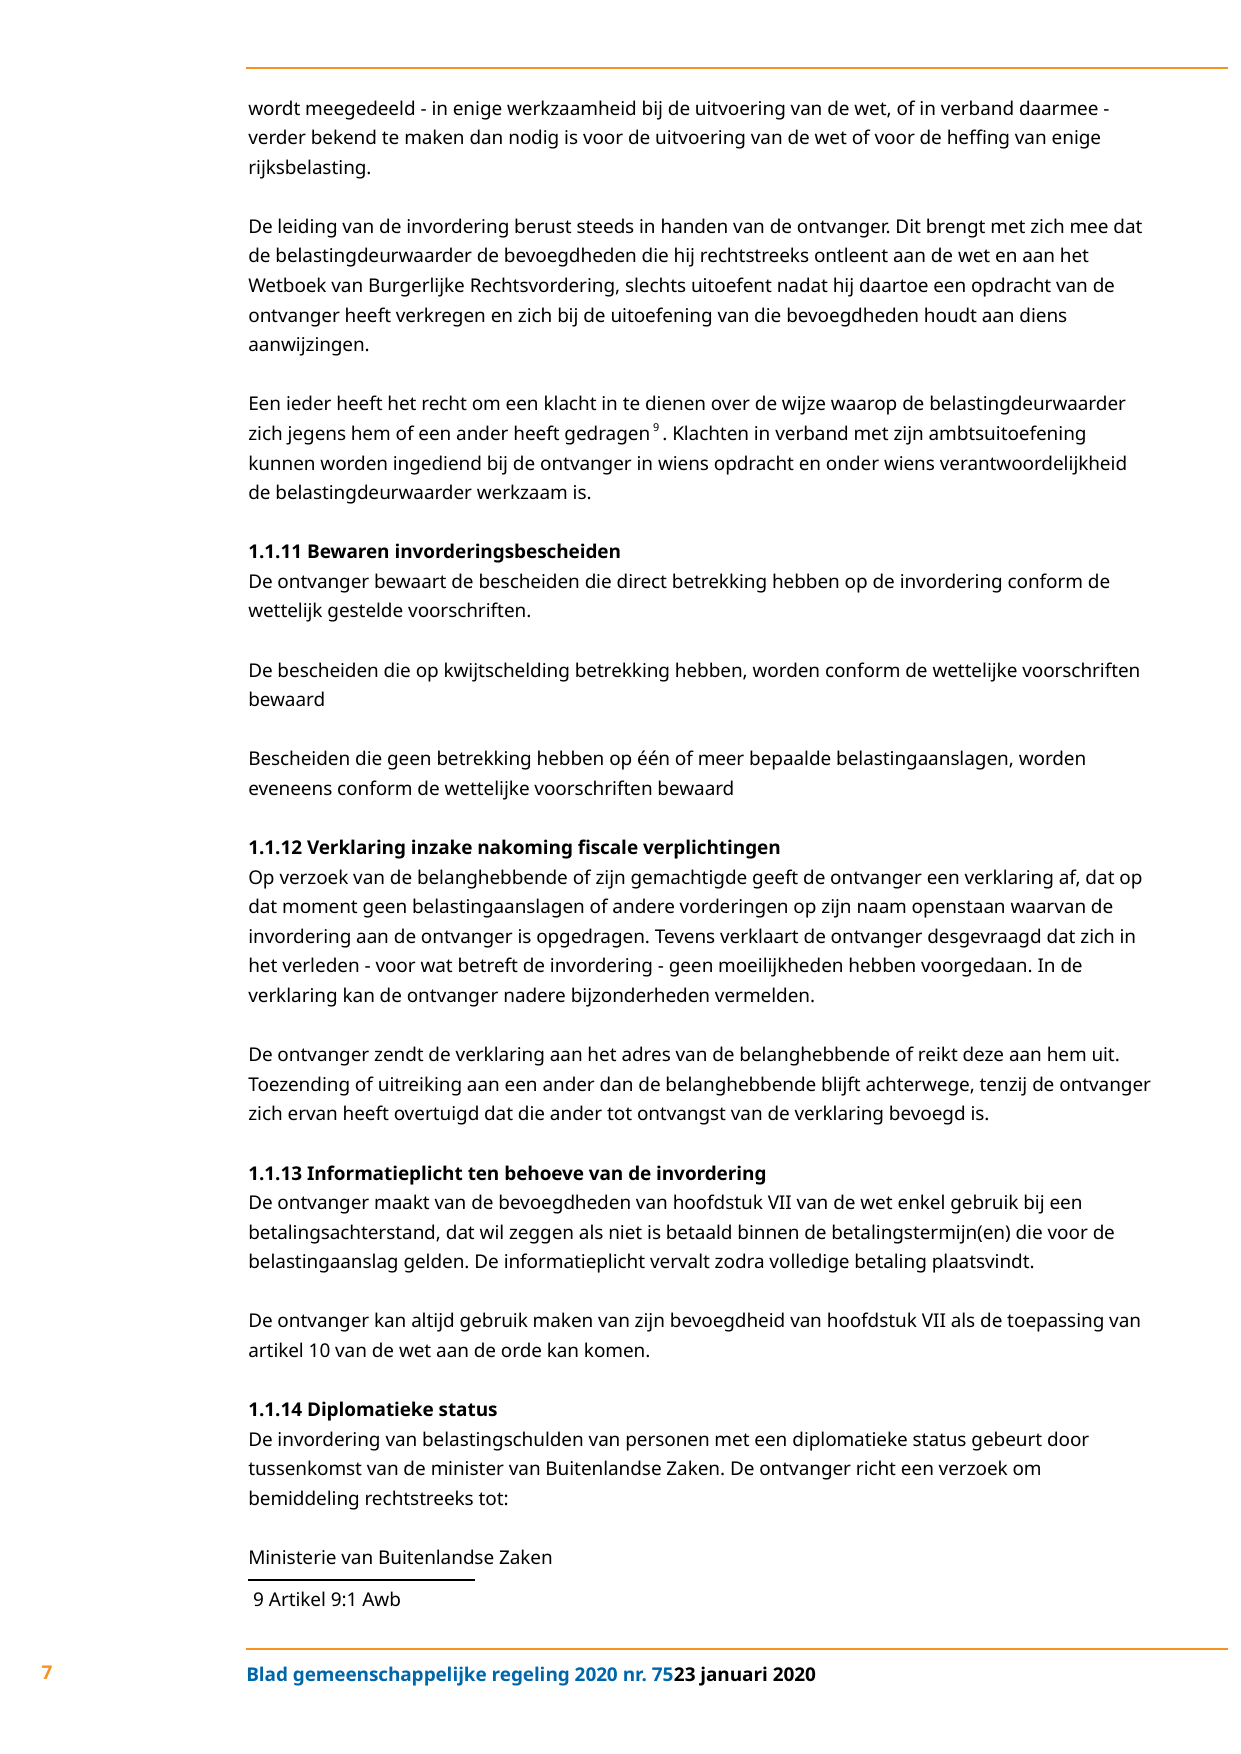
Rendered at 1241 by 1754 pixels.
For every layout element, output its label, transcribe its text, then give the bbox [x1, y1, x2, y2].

text De ontvanger kan altijd gebruik maken van zijn bevoegdheid van hoofdstuk VII als de toepassing van artikel 10 van de wet aan de orde kan komen. [248, 1308, 1152, 1363]
text Ministerie van Buitenlandse Zaken [248, 1544, 1152, 1570]
text De bescheiden die op kwijtschelding betrekking hebben, worden conform de wettelijke voorschriften bewaard [248, 657, 1152, 712]
text Artikel 9:1 Awb [248, 1586, 1152, 1612]
text Op verzoek van de belanghebbende of zijn gemachtigde geeft de ontvanger een verklaring af, dat op dat moment geen belastingaanslagen of andere vorderingen op zijn naam openstaan waarvan de invordering aan de ontvanger is opgedragen. Tevens verklaart de ontvanger desgevraagd dat zich in het verleden - voor wat betreft de invordering - geen moeilijkheden hebben voorgedaan. In de verklaring kan de ontvanger nadere bijzonderheden vermelden. [248, 864, 1152, 1008]
text De ontvanger bewaart de bescheiden die direct betrekking hebben op de invordering conform de wettelijk gestelde voorschriften. [248, 568, 1152, 623]
text Een ieder heeft het recht om een klacht in te dienen over de wijze waarop de belastingdeurwaarder zich jegens hem of een ander heeft gedragen. Klachten in verband met zijn ambtsuitoefening kunnen worden ingediend bij de ontvanger in wiens opdracht en onder wiens verantwoordelijkheid de belastingdeurwaarder werkzaam is. [248, 391, 1152, 505]
text 1.1.12 Verklaring inzake nakoming fiscale verplichtingen [248, 834, 1152, 860]
text 1.1.14 Diplomatieke status [248, 1396, 1152, 1422]
picture [41, 47, 231, 172]
text 1.1.13 Informatieplicht ten behoeve van de invordering [248, 1160, 1152, 1186]
text De invordering van belastingschulden van personen met een diplomatieke status gebeurt door tussenkomst van de minister van Buitenlandse Zaken. De ontvanger richt een verzoek om bemiddeling rechtstreeks tot: [248, 1426, 1152, 1511]
text wordt meegedeeld - in enige werkzaamheid bij de uitvoering van de wet, of in verband daarmee - verder bekend te maken dan nodig is voor de uitvoering van de wet of voor de heffing van enige rijksbelasting. [248, 95, 1152, 180]
text De leiding van de invordering berust steeds in handen van de ontvanger. Dit brengt met zich mee dat de belastingdeurwaarder de bevoegdheden die hij rechtstreeks ontleent aan de wet en aan het Wetboek van Burgerlijke Rechtsvordering, slechts uitoefent nadat hij daartoe een opdracht van de ontvanger heeft verkregen en zich bij de uitoefening van die bevoegdheden houdt aan diens aanwijzingen. [248, 213, 1152, 357]
text De ontvanger zendt de verklaring aan het adres van de belanghebbende of reikt deze aan hem uit. Toezending of uitreiking aan een ander dan de belanghebbende blijft achterwege, tenzij de ontvanger zich ervan heeft overtuigd dat die ander tot ontvangst van de verklaring bevoegd is. [248, 1041, 1152, 1126]
text 1.1.11 Bewaren invorderingsbescheiden [248, 538, 1152, 564]
text De ontvanger maakt van de bevoegdheden van hoofdstuk VII van de wet enkel gebruik bij een betalingsachterstand, dat wil zeggen als niet is betaald binnen de betalingstermijn(en) die voor de belastingaanslag gelden. De informatieplicht vervalt zodra volledige betaling plaatsvindt. [248, 1189, 1152, 1274]
text Bescheiden die geen betrekking hebben op één of meer bepaalde belastingaanslagen, worden eveneens conform de wettelijke voorschriften bewaard [248, 746, 1152, 801]
